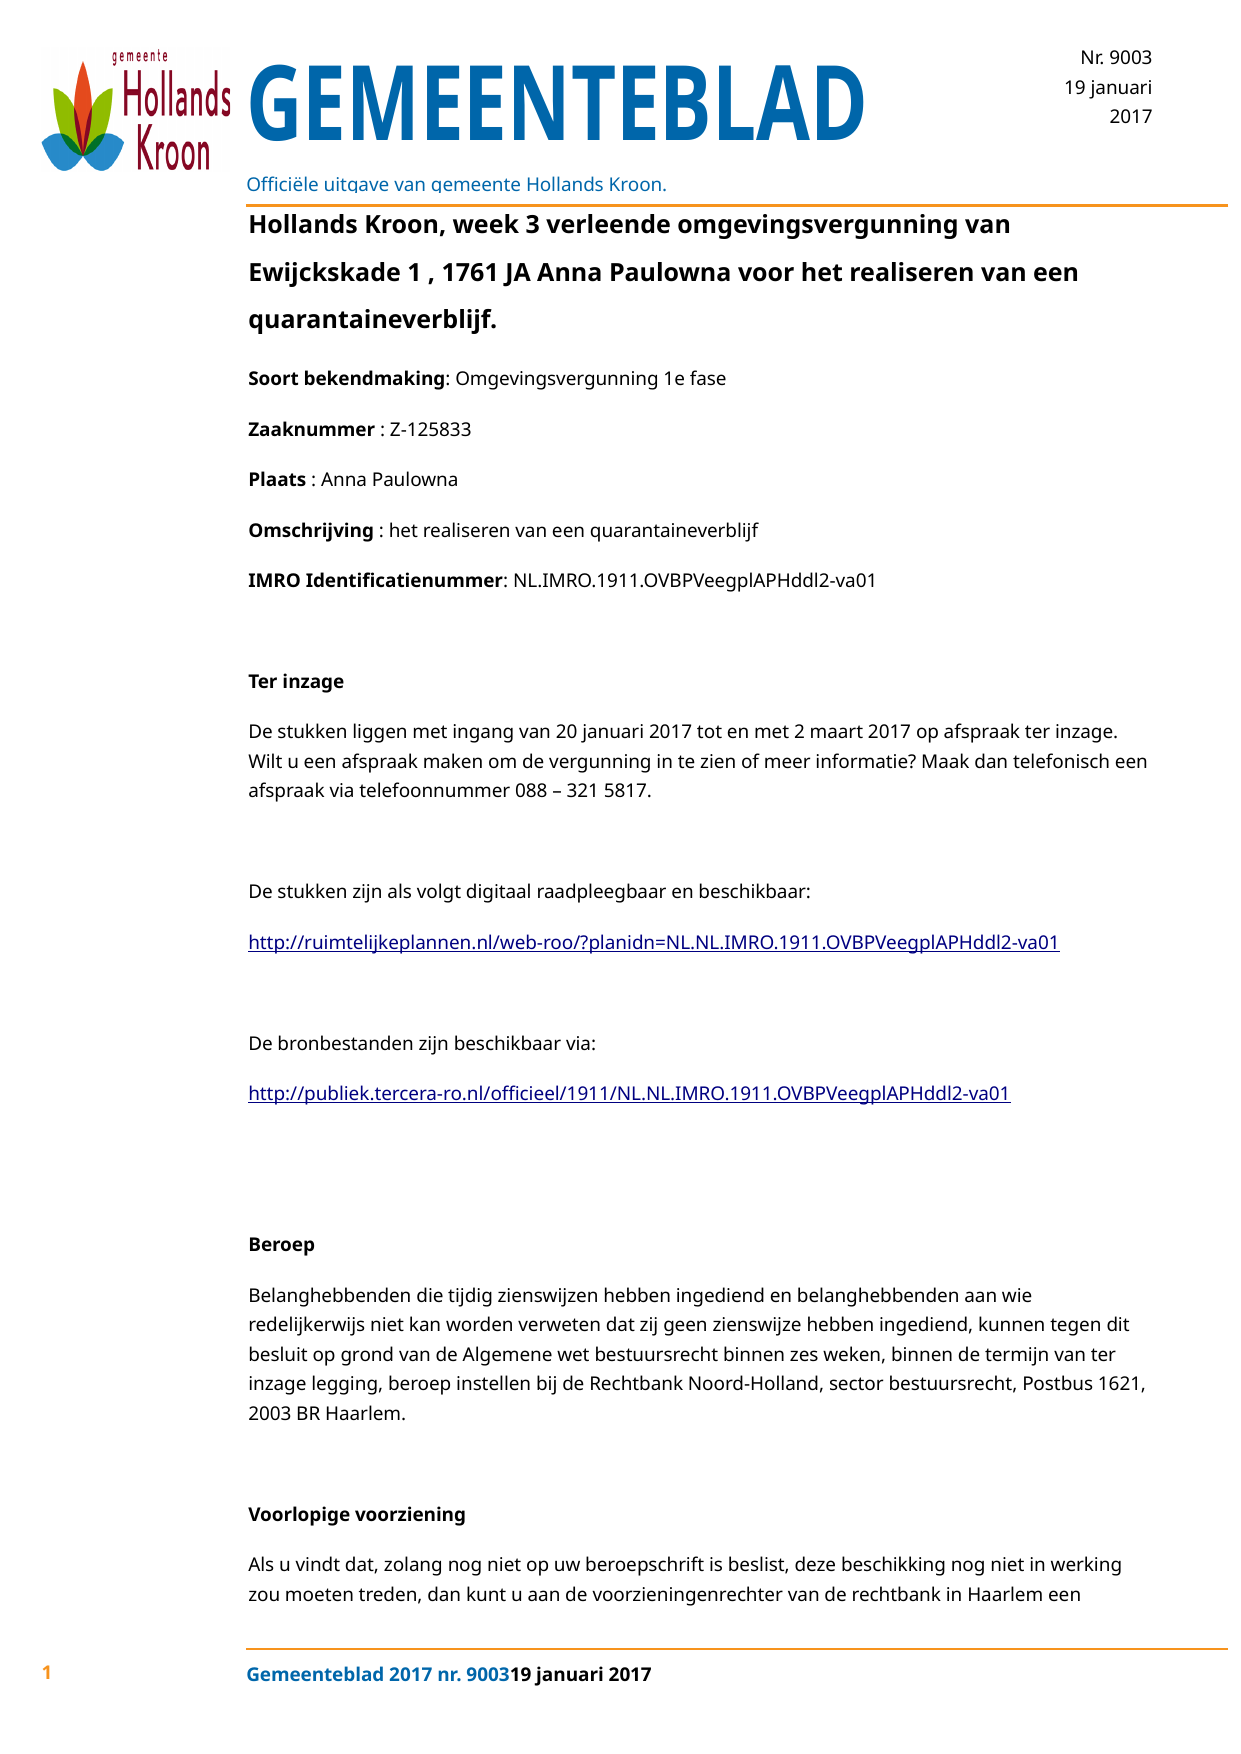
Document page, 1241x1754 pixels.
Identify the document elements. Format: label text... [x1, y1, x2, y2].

text De stukken zijn als volgt digitaal raadpleegbaar en beschikbaar: [248, 878, 1152, 904]
text Als u vindt dat, zolang nog niet op uw beroepschrift is beslist, deze beschikking nog niet in werking zou moeten treden, dan kunt u aan de voorzieningenrechter van de rechtbank in Haarlem een [248, 1551, 1152, 1607]
text Beroep [248, 1231, 1152, 1257]
text De bronbestanden zijn beschikbaar via: [248, 1030, 1152, 1055]
text Plaats : Anna Paulowna [248, 466, 1152, 492]
text IMRO Identificatienummer: NL.IMRO.1911.OVBPVeegplAPHddl2-va01 [248, 567, 1152, 593]
text Zaaknummer : Z-125833 [248, 416, 1152, 442]
text Soort bekendmaking: Omgevingsvergunning 1e fase [248, 366, 1152, 391]
text http://ruimtelijkeplannen.nl/web-roo/?planidn=NL.NL.IMRO.1911.OVBPVeegplAPHddl2-va01 [248, 929, 1152, 954]
text Hollands Kroon, week 3 verleende omgevingsvergunning van Ewijckskade 1 , 1761 JA Anna Paulowna voor het realiseren van een quarantaineverblijf. [248, 207, 1152, 336]
text Belanghebbenden die tijdig zienswijzen hebben ingediend en belanghebbenden aan wie redelijkerwijs niet kan worden verweten dat zij geen zienswijze hebben ingediend, kunnen tegen dit besluit op grond van de Algemene wet bestuursrecht binnen zes weken, binnen de termijn van ter inzage legging, beroep instellen bij de Rechtbank Noord-Holland, sector bestuursrecht, Postbus 1621, 2003 BR Haarlem. [248, 1282, 1152, 1426]
text De stukken liggen met ingang van 20 januari 2017 tot en met 2 maart 2017 op afspraak ter inzage. Wilt u een afspraak maken om de vergunning in te zien of meer informatie? Maak dan telefonisch een afspraak via telefoonnummer 088 – 321 5817. [248, 718, 1152, 803]
text Omschrijving : het realiseren van een quarantaineverblijf [248, 517, 1152, 542]
text Voorlopige voorziening [248, 1501, 1152, 1527]
text http://publiek.tercera-ro.nl/officieel/1911/NL.NL.IMRO.1911.OVBPVeegplAPHddl2-va01 [248, 1080, 1152, 1106]
text Ter inzage [248, 668, 1152, 694]
picture [41, 47, 231, 172]
